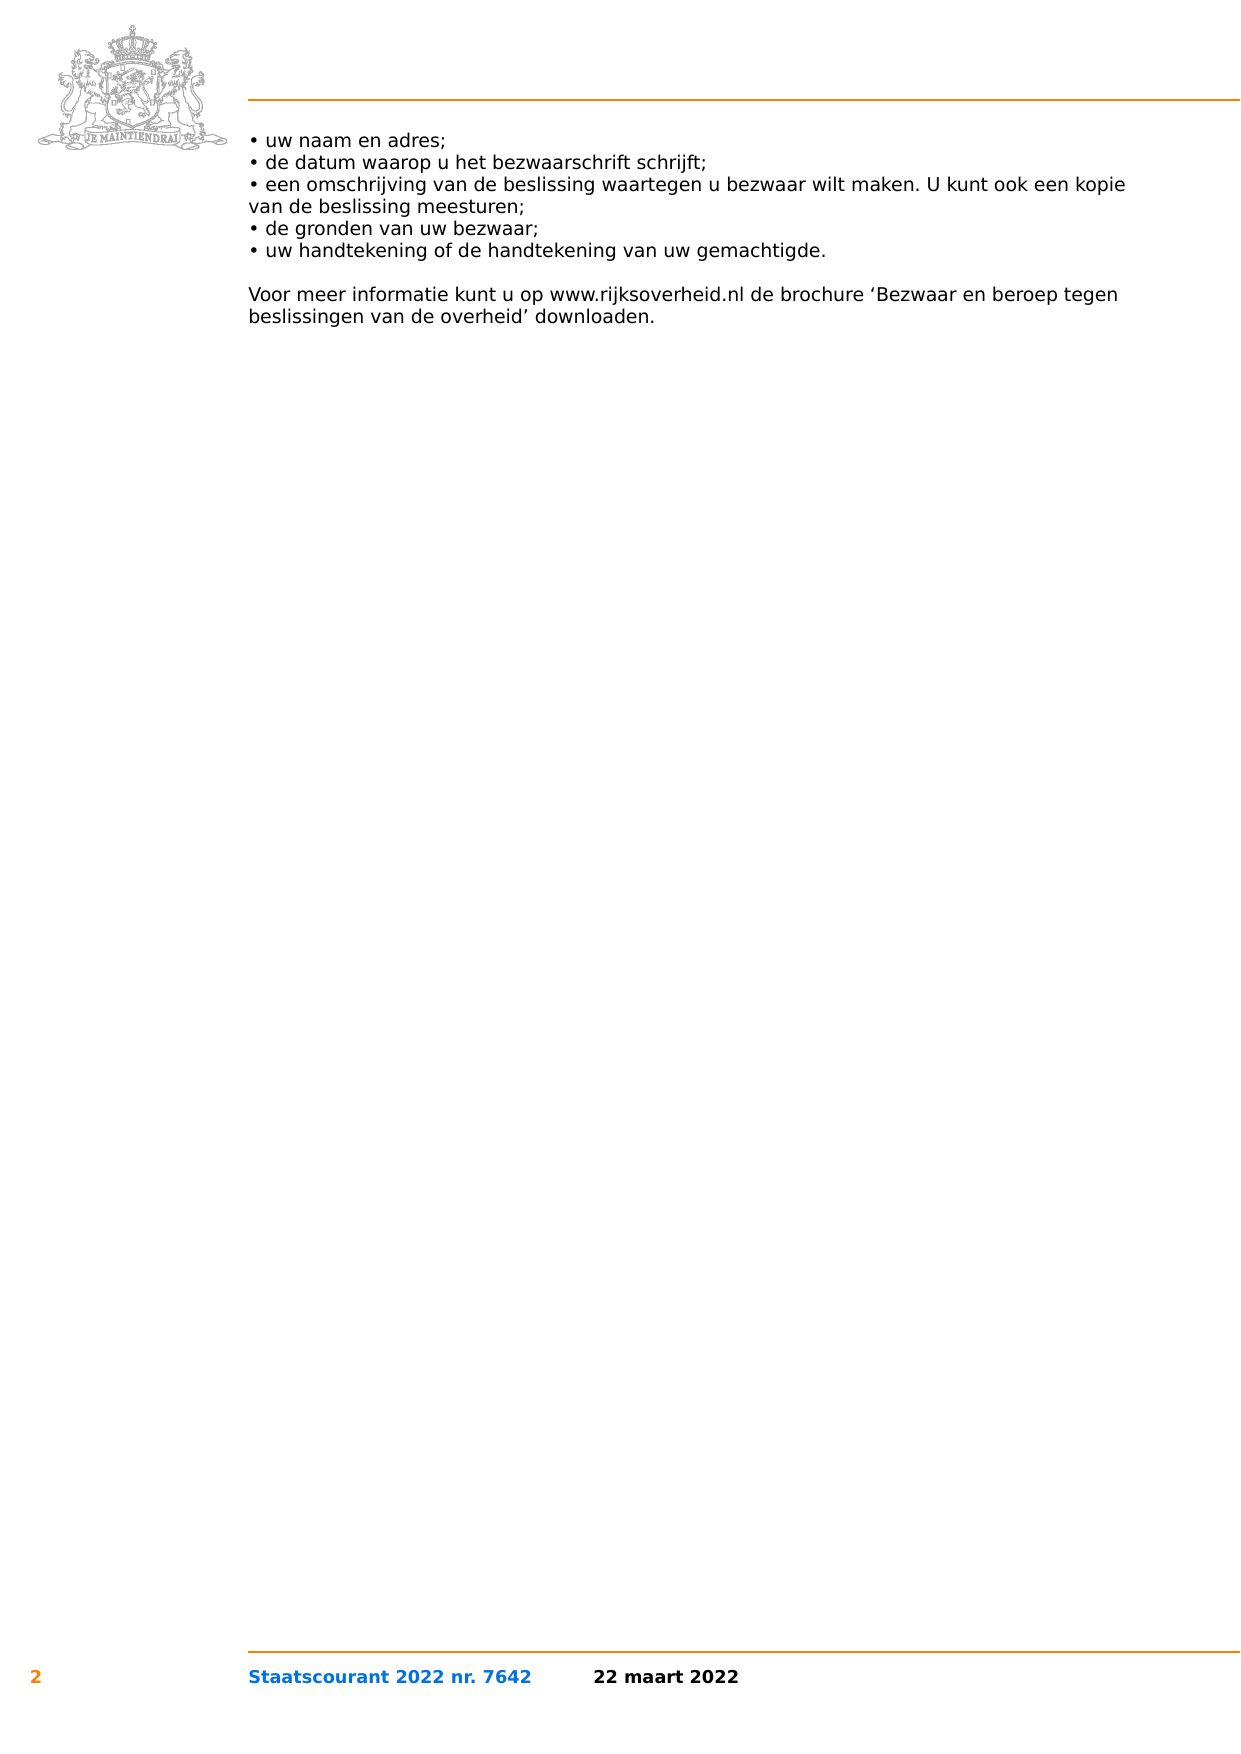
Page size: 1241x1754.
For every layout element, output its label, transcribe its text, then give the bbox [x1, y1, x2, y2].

text Voor meer informatie kunt u op www.rijksoverheid.nl de brochure ‘Bezwaar en beroep tegen beslissingen van de overheid’ downloaden. [248, 284, 1163, 328]
text • een omschrijving van de beslissing waartegen u bezwaar wilt maken. U kunt ook een kopie van de beslissing meesturen; [248, 174, 1163, 218]
text • de datum waarop u het bezwaarschrift schrijft; [248, 152, 1163, 174]
text • uw naam en adres; [248, 130, 1163, 152]
text • uw handtekening of de handtekening van uw gemachtigde. [248, 240, 1163, 262]
text • de gronden van uw bezwaar; [248, 218, 1163, 240]
picture [38, 25, 227, 150]
